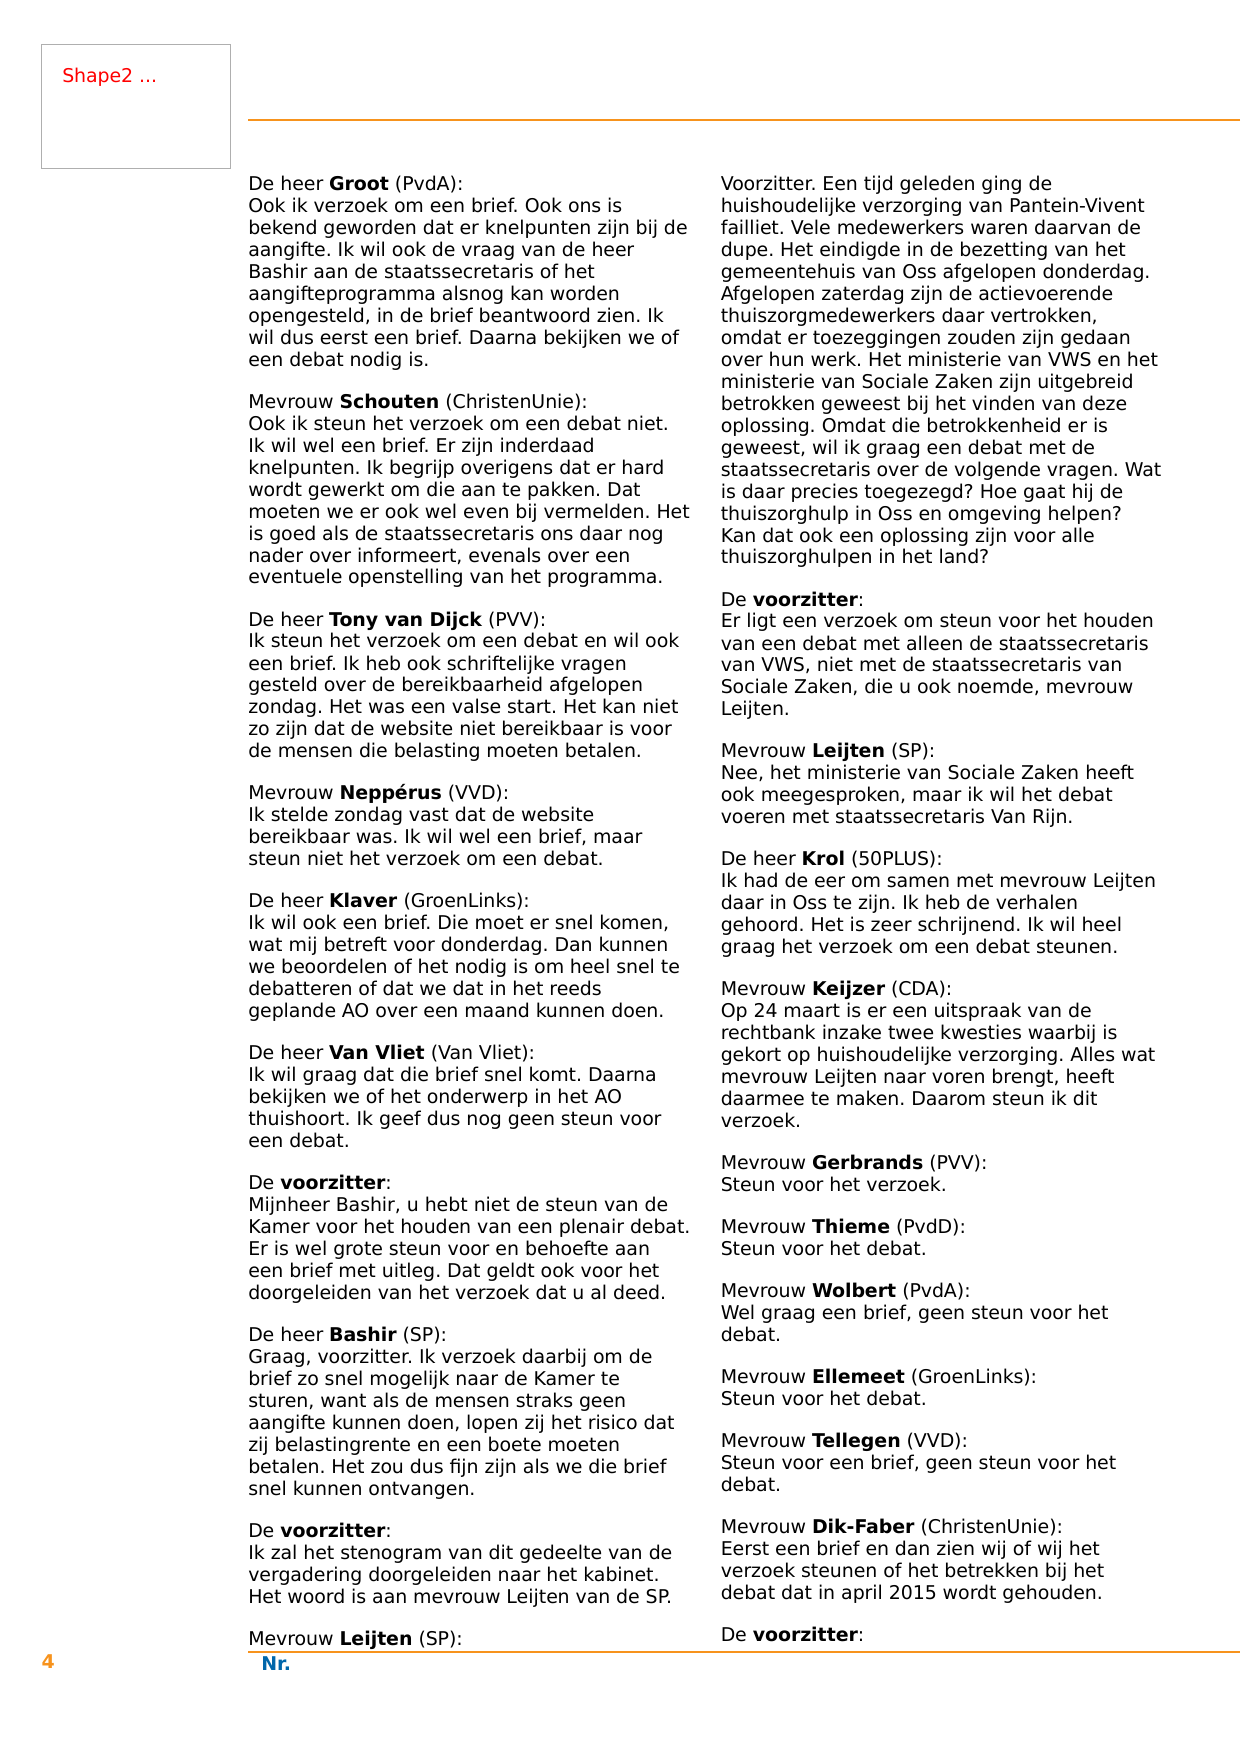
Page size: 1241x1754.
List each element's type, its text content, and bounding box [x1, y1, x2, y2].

text Ook ik steun het verzoek om een debat niet. Ik wil wel een brief. Er zijn inderdaad knelpunten. Ik begrijp overigens dat er hard wordt gewerkt om die aan te pakken. Dat moeten we er ook wel even bij vermelden. Het is goed als de staatssecretaris ons daar nog nader over informeert, evenals over een eventuele openstelling van het programma. [248, 413, 691, 588]
text Steun voor het debat. [721, 1238, 1163, 1260]
text De voorzitter: [248, 1172, 691, 1194]
text Ik steun het verzoek om een debat en wil ook een brief. Ik heb ook schriftelijke vragen gesteld over de bereikbaarheid afgelopen zondag. Het was een valse start. Het kan niet zo zijn dat de website niet bereikbaar is voor de mensen die belasting moeten betalen. [248, 630, 691, 762]
text Mevrouw Gerbrands (PVV): [721, 1152, 1163, 1174]
text Voorzitter. Een tijd geleden ging de huishoudelijke verzorging van Pantein-Vivent failliet. Vele medewerkers waren daarvan de dupe. Het eindigde in de bezetting van het gemeentehuis van Oss afgelopen donderdag. Afgelopen zaterdag zijn de actievoerende thuiszorgmedewerkers daar vertrokken, omdat er toezeggingen zouden zijn gedaan over hun werk. Het ministerie van VWS en het ministerie van Sociale Zaken zijn uitgebreid betrokken geweest bij het vinden van deze oplossing. Omdat die betrokkenheid er is geweest, wil ik graag een debat met de staatssecretaris over de volgende vragen. Wat is daar precies toegezegd? Hoe gaat hij de thuiszorghulp in Oss en omgeving helpen? Kan dat ook een oplossing zijn voor alle thuiszorghulpen in het land? [721, 173, 1163, 568]
text Steun voor een brief, geen steun voor het debat. [721, 1452, 1163, 1496]
text Nee, het ministerie van Sociale Zaken heeft ook meegesproken, maar ik wil het debat voeren met staatssecretaris Van Rijn. [721, 762, 1163, 828]
text Mijnheer Bashir, u hebt niet de steun van de Kamer voor het houden van een plenair debat. Er is wel grote steun voor en behoefte aan een brief met uitleg. Dat geldt ook voor het doorgeleiden van het verzoek dat u al deed. [248, 1194, 691, 1304]
text Ik had de eer om samen met mevrouw Leijten daar in Oss te zijn. Ik heb de verhalen gehoord. Het is zeer schrijnend. Ik wil heel graag het verzoek om een debat steunen. [721, 870, 1163, 958]
text Wel graag een brief, geen steun voor het debat. [721, 1302, 1163, 1346]
text Ook ik verzoek om een brief. Ook ons is bekend geworden dat er knelpunten zijn bij de aangifte. Ik wil ook de vraag van de heer Bashir aan de staatssecretaris of het aangifteprogramma alsnog kan worden opengesteld, in de brief beantwoord zien. Ik wil dus eerst een brief. Daarna bekijken we of een debat nodig is. [248, 195, 691, 371]
text Ik zal het stenogram van dit gedeelte van de vergadering doorgeleiden naar het kabinet. [248, 1542, 691, 1586]
text De heer Krol (50PLUS): [721, 848, 1163, 870]
text Steun voor het debat. [721, 1388, 1163, 1410]
text De voorzitter: [721, 588, 1163, 610]
text De voorzitter: [721, 1624, 1163, 1646]
text Mevrouw Wolbert (PvdA): [721, 1280, 1163, 1302]
text Mevrouw Leijten (SP): [721, 740, 1163, 762]
text Mevrouw Neppérus (VVD): [248, 782, 691, 804]
text Mevrouw Leijten (SP): [248, 1628, 691, 1649]
text Mevrouw Schouten (ChristenUnie): [248, 391, 691, 413]
text Ik stelde zondag vast dat de website bereikbaar was. Ik wil wel een brief, maar steun niet het verzoek om een debat. [248, 804, 691, 870]
text Mevrouw Thieme (PvdD): [721, 1216, 1163, 1238]
text Ik wil ook een brief. Die moet er snel komen, wat mij betreft voor donderdag. Dan kunnen we beoordelen of het nodig is om heel snel te debatteren of dat we dat in het reeds geplande AO over een maand kunnen doen. [248, 912, 691, 1022]
text Mevrouw Tellegen (VVD): [721, 1430, 1163, 1452]
text Eerst een brief en dan zien wij of wij het verzoek steunen of het betrekken bij het debat dat in april 2015 wordt gehouden. [721, 1538, 1163, 1604]
text De heer Bashir (SP): [248, 1324, 691, 1346]
text De heer Tony van Dijck (PVV): [248, 608, 691, 630]
text De heer Van Vliet (Van Vliet): [248, 1042, 691, 1064]
text De heer Klaver (GroenLinks): [248, 890, 691, 912]
text De voorzitter: [248, 1520, 691, 1542]
text Mevrouw Ellemeet (GroenLinks): [721, 1366, 1163, 1388]
text Graag, voorzitter. Ik verzoek daarbij om de brief zo snel mogelijk naar de Kamer te sturen, want als de mensen straks geen aangifte kunnen doen, lopen zij het risico dat zij belastingrente en een boete moeten betalen. Het zou dus fijn zijn als we die brief snel kunnen ontvangen. [248, 1346, 691, 1500]
text Ik wil graag dat die brief snel komt. Daarna bekijken we of het onderwerp in het AO thuishoort. Ik geef dus nog geen steun voor een debat. [248, 1064, 691, 1152]
text Mevrouw Dik-Faber (ChristenUnie): [721, 1516, 1163, 1538]
text Het woord is aan mevrouw Leijten van de SP. [248, 1586, 691, 1608]
text Mevrouw Keijzer (CDA): [721, 978, 1163, 1000]
text De heer Groot (PvdA): [248, 173, 691, 195]
text Er ligt een verzoek om steun voor het houden van een debat met alleen de staatssecretaris van VWS, niet met de staatssecretaris van Sociale Zaken, die u ook noemde, mevrouw Leijten. [721, 610, 1163, 720]
text Op 24 maart is er een uitspraak van de rechtbank inzake twee kwesties waarbij is gekort op huishoudelijke verzorging. Alles wat mevrouw Leijten naar voren brengt, heeft daarmee te maken. Daarom steun ik dit verzoek. [721, 1000, 1163, 1132]
text Steun voor het verzoek. [721, 1174, 1163, 1196]
